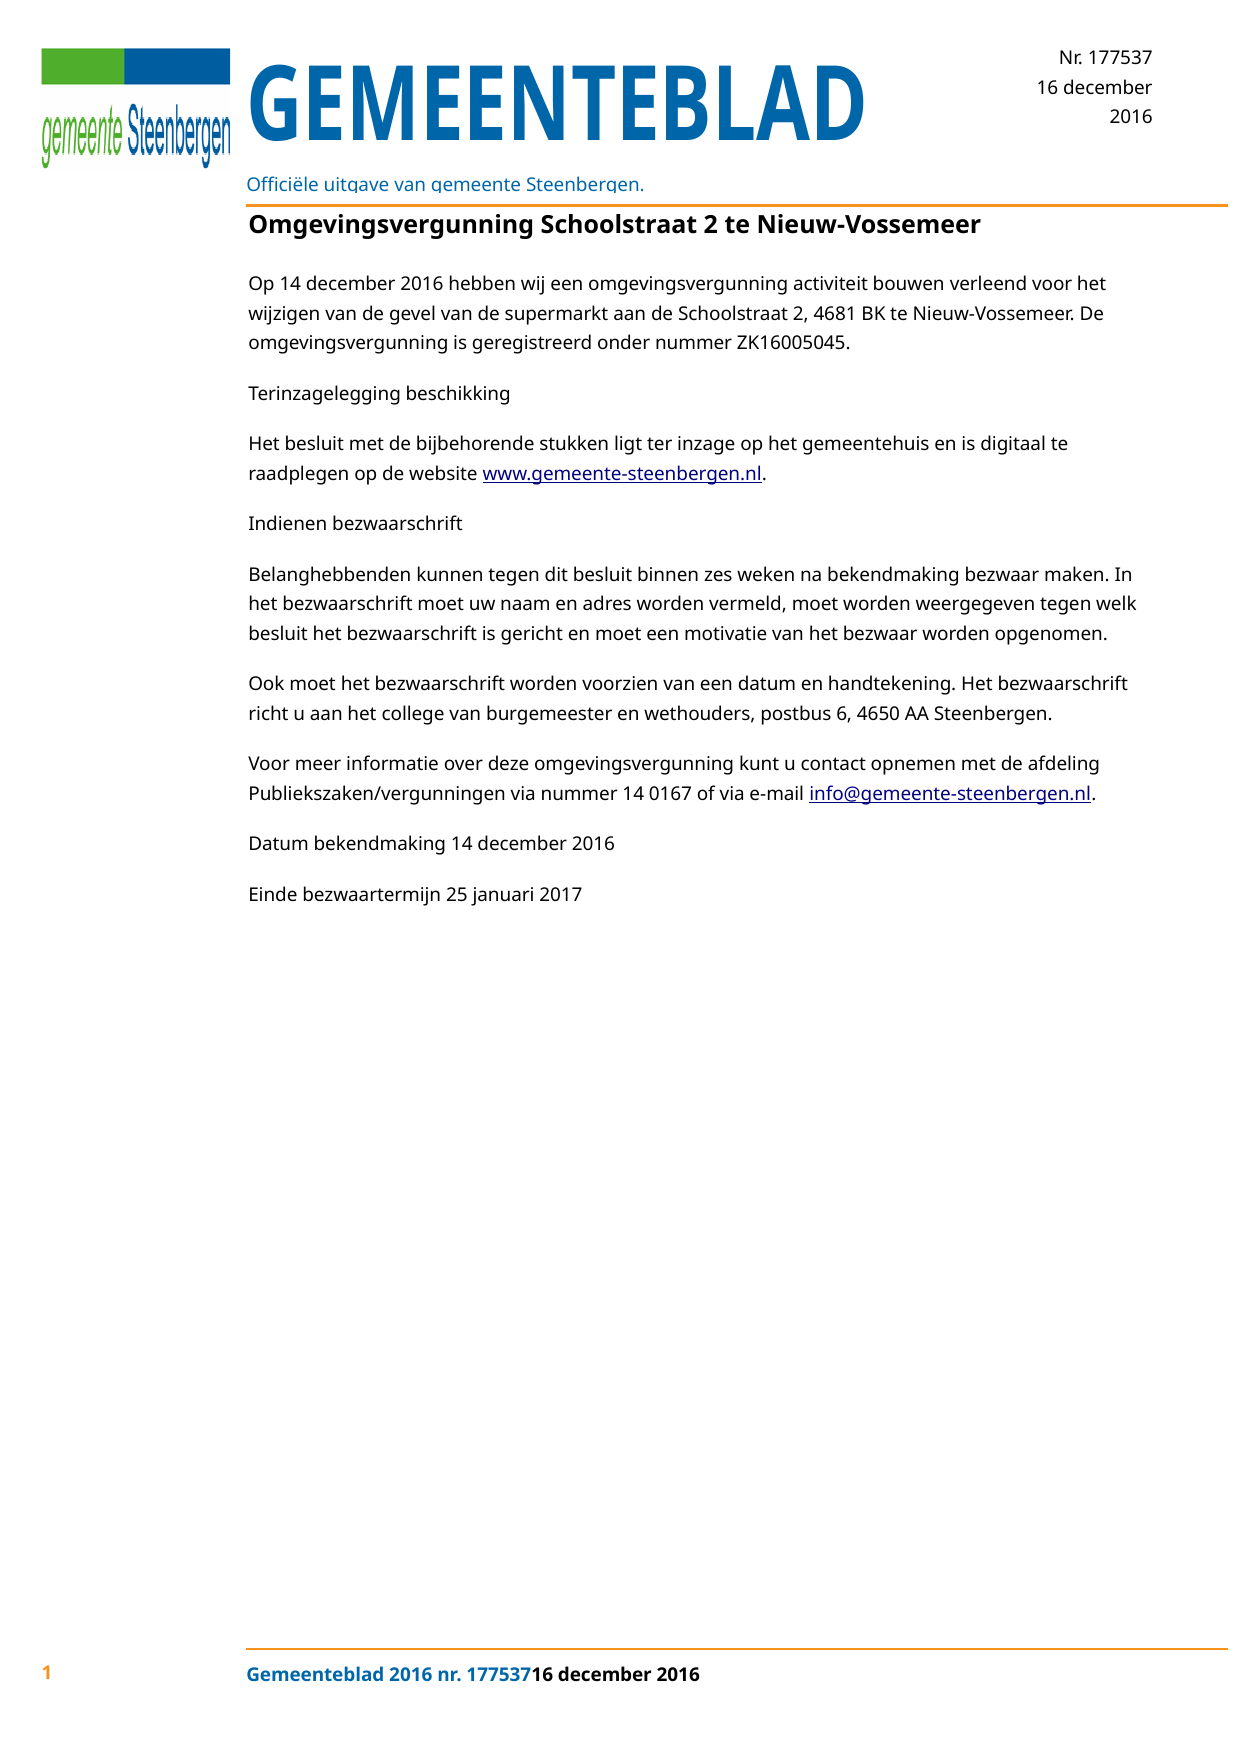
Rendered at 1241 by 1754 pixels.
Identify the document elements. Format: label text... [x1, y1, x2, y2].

text Datum bekendmaking 14 december 2016 [248, 830, 1152, 856]
text Einde bezwaartermijn 25 januari 2017 [248, 881, 1152, 906]
picture [41, 47, 231, 172]
text Op 14 december 2016 hebben wij een omgevingsvergunning activiteit bouwen verleend voor het wijzigen van de gevel van de supermarkt aan de Schoolstraat 2, 4681 BK te Nieuw-Vossemeer. De omgevingsvergunning is geregistreerd onder nummer ZK16005045. [248, 270, 1152, 355]
text Ook moet het bezwaarschrift worden voorzien van een datum en handtekening. Het bezwaarschrift richt u aan het college van burgemeester en wethouders, postbus 6, 4650 AA Steenbergen. [248, 670, 1152, 726]
text Omgevingsvergunning Schoolstraat 2 te Nieuw-Vossemeer [248, 207, 1152, 241]
text Indienen bezwaarschrift [248, 510, 1152, 536]
text Het besluit met de bijbehorende stukken ligt ter inzage op het gemeentehuis en is digitaal te raadplegen op de website www.gemeente-steenbergen.nl. [248, 430, 1152, 486]
text Terinzagelegging beschikking [248, 380, 1152, 406]
text Belanghebbenden kunnen tegen dit besluit binnen zes weken na bekendmaking bezwaar maken. In het bezwaarschrift moet uw naam en adres worden vermeld, moet worden weergegeven tegen welk besluit het bezwaarschrift is gericht en moet een motivatie van het bezwaar worden opgenomen. [248, 561, 1152, 646]
text Voor meer informatie over deze omgevingsvergunning kunt u contact opnemen met de afdeling Publiekszaken/vergunningen via nummer 14 0167 of via e-mail info@gemeente-steenbergen.nl. [248, 750, 1152, 806]
